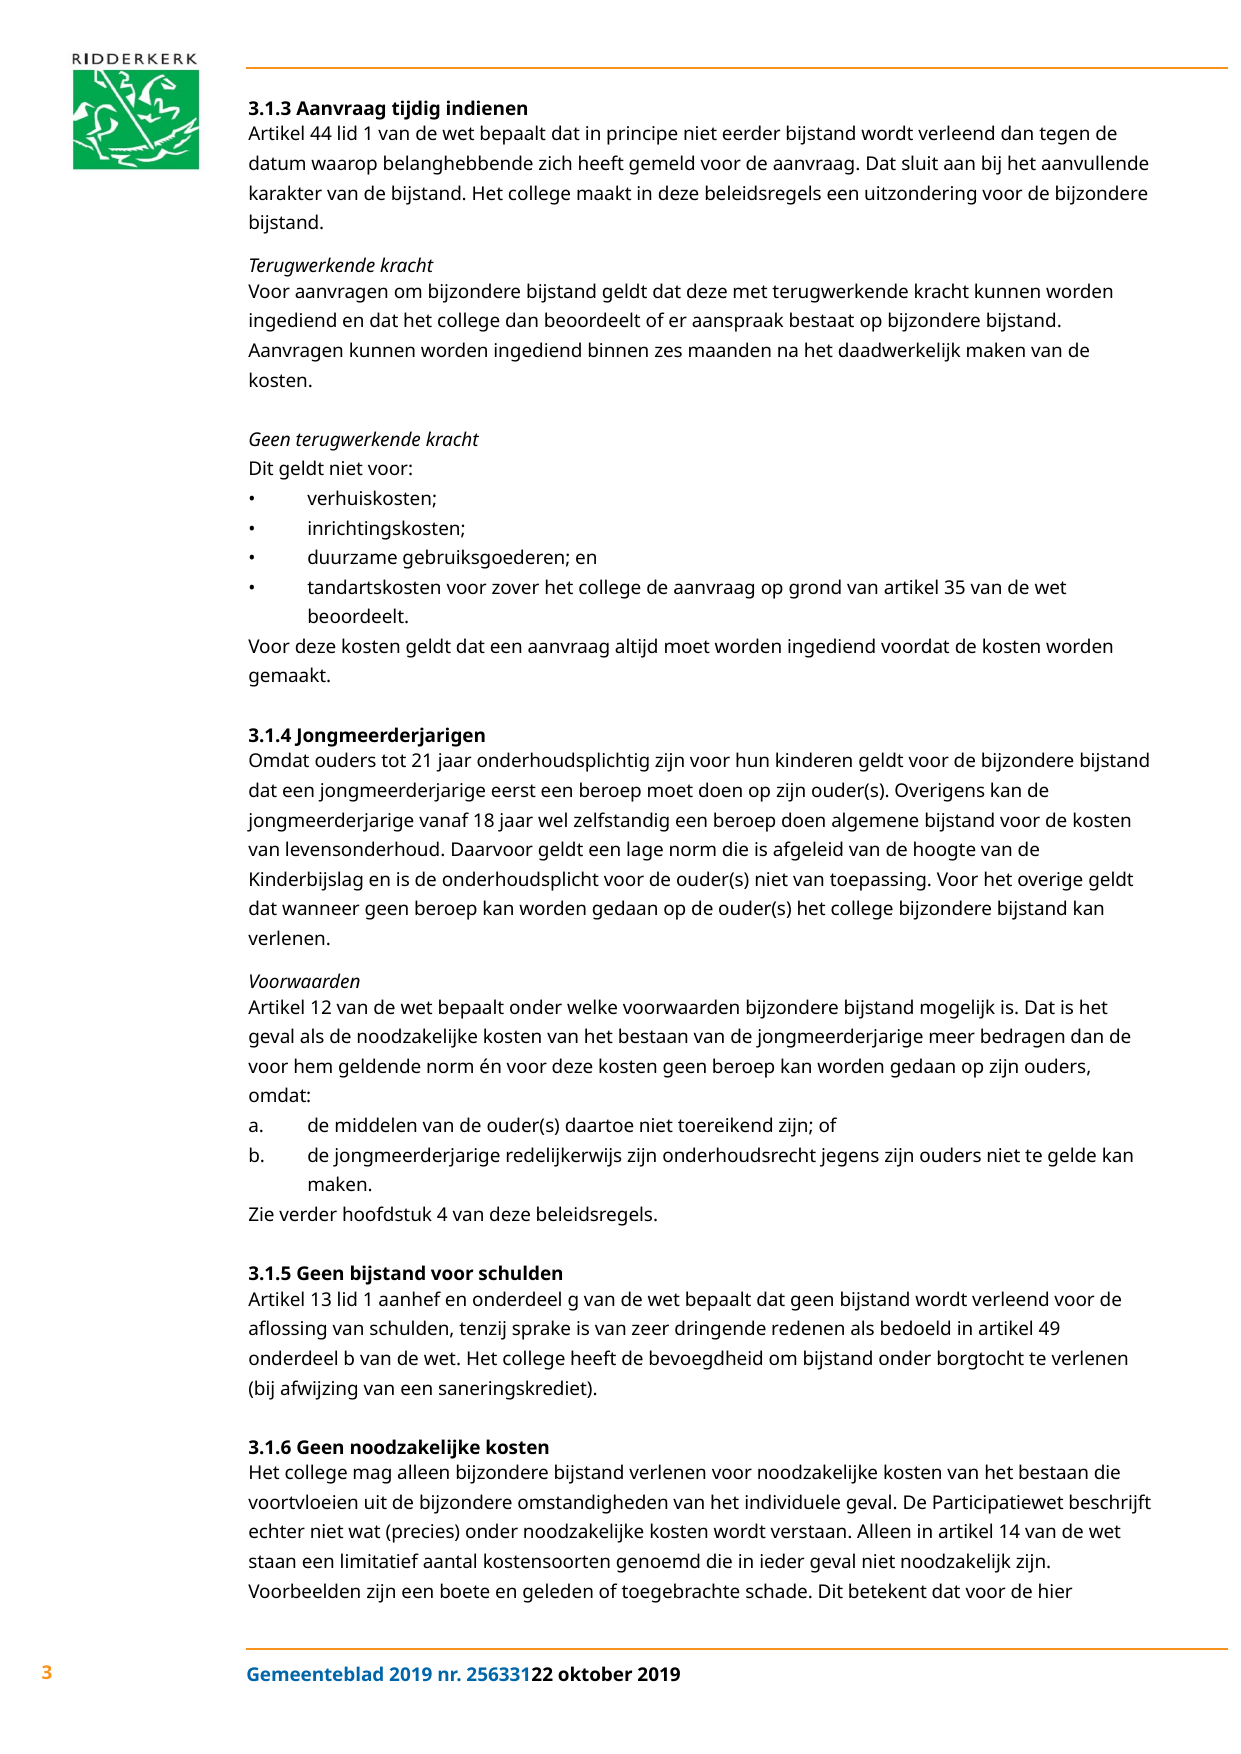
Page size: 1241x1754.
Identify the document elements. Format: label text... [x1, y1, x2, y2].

text 3.1.4 Jongmeerderjarigen [248, 722, 1152, 748]
text Voorwaarden [248, 968, 1152, 994]
text Artikel 44 lid 1 van de wet bepaalt dat in principe niet eerder bijstand wordt verleend dan tegen de datum waarop belanghebbende zich heeft gemeld voor de aanvraag. Dat sluit aan bij het aanvullende karakter van de bijstand. Het college maakt in deze beleidsregels een uitzondering voor de bijzondere bijstand. [248, 121, 1152, 235]
text Dit geldt niet voor: [248, 456, 1152, 481]
text Artikel 13 lid 1 aanhef en onderdeel g van de wet bepaalt dat geen bijstand wordt verleend voor de aflossing van schulden, tenzij sprake is van zeer dringende redenen als bedoeld in artikel 49 onderdeel b van de wet. Het college heeft de bevoegdheid om bijstand onder borgtocht te verlenen (bij afwijzing van een saneringskrediet). [248, 1286, 1152, 1400]
picture [41, 47, 231, 172]
text Voor deze kosten geldt dat een aanvraag altijd moet worden ingediend voordat de kosten worden gemaakt. [248, 633, 1152, 688]
text Zie verder hoofdstuk 4 van deze beleidsregels. [248, 1201, 1152, 1227]
text Terugwerkende kracht [248, 252, 1152, 278]
list inrichtingskosten; [248, 515, 1152, 541]
text 3.1.6 Geen noodzakelijke kosten [248, 1434, 1152, 1459]
list tandartskosten voor zover het college de aanvraag op grond van artikel 35 van de wet beoordeelt. [248, 574, 1152, 629]
text Voor aanvragen om bijzondere bijstand geldt dat deze met terugwerkende kracht kunnen worden ingediend en dat het college dan beoordeelt of er aanspraak bestaat op bijzondere bijstand. Aanvragen kunnen worden ingediend binnen zes maanden na het daadwerkelijk maken van de kosten. [248, 278, 1152, 393]
list duurzame gebruiksgoederen; en [248, 544, 1152, 570]
text Het college mag alleen bijzondere bijstand verlenen voor noodzakelijke kosten van het bestaan die voortvloeien uit de bijzondere omstandigheden van het individuele geval. De Participatiewet beschrijft echter niet wat (precies) onder noodzakelijke kosten wordt verstaan. Alleen in artikel 14 van de wet staan een limitatief aantal kostensoorten genoemd die in ieder geval niet noodzakelijk zijn. Voorbeelden zijn een boete en geleden of toegebrachte schade. Dit betekent dat voor de hier [248, 1459, 1152, 1604]
text Geen terugwerkende kracht [248, 426, 1152, 452]
text 3.1.3 Aanvraag tijdig indienen [248, 95, 1152, 121]
list verhuiskosten; [248, 485, 1152, 511]
list de middelen van de ouder(s) daartoe niet toereikend zijn; of [248, 1112, 1152, 1138]
text Artikel 12 van de wet bepaalt onder welke voorwaarden bijzondere bijstand mogelijk is. Dat is het geval als de noodzakelijke kosten van het bestaan van de jongmeerderjarige meer bedragen dan de voor hem geldende norm én voor deze kosten geen beroep kan worden gedaan op zijn ouders, omdat: [248, 994, 1152, 1108]
list de jongmeerderjarige redelijkerwijs zijn onderhoudsrecht jegens zijn ouders niet te gelde kan maken. [248, 1142, 1152, 1197]
text 3.1.5 Geen bijstand voor schulden [248, 1260, 1152, 1286]
text Omdat ouders tot 21 jaar onderhoudsplichtig zijn voor hun kinderen geldt voor de bijzondere bijstand dat een jongmeerderjarige eerst een beroep moet doen op zijn ouder(s). Overigens kan de jongmeerderjarige vanaf 18 jaar wel zelfstandig een beroep doen algemene bijstand voor de kosten van levensonderhoud. Daarvoor geldt een lage norm die is afgeleid van de hoogte van de Kinderbijslag en is de onderhoudsplicht voor de ouder(s) niet van toepassing. Voor het overige geldt dat wanneer geen beroep kan worden gedaan op de ouder(s) het college bijzondere bijstand kan verlenen. [248, 748, 1152, 951]
